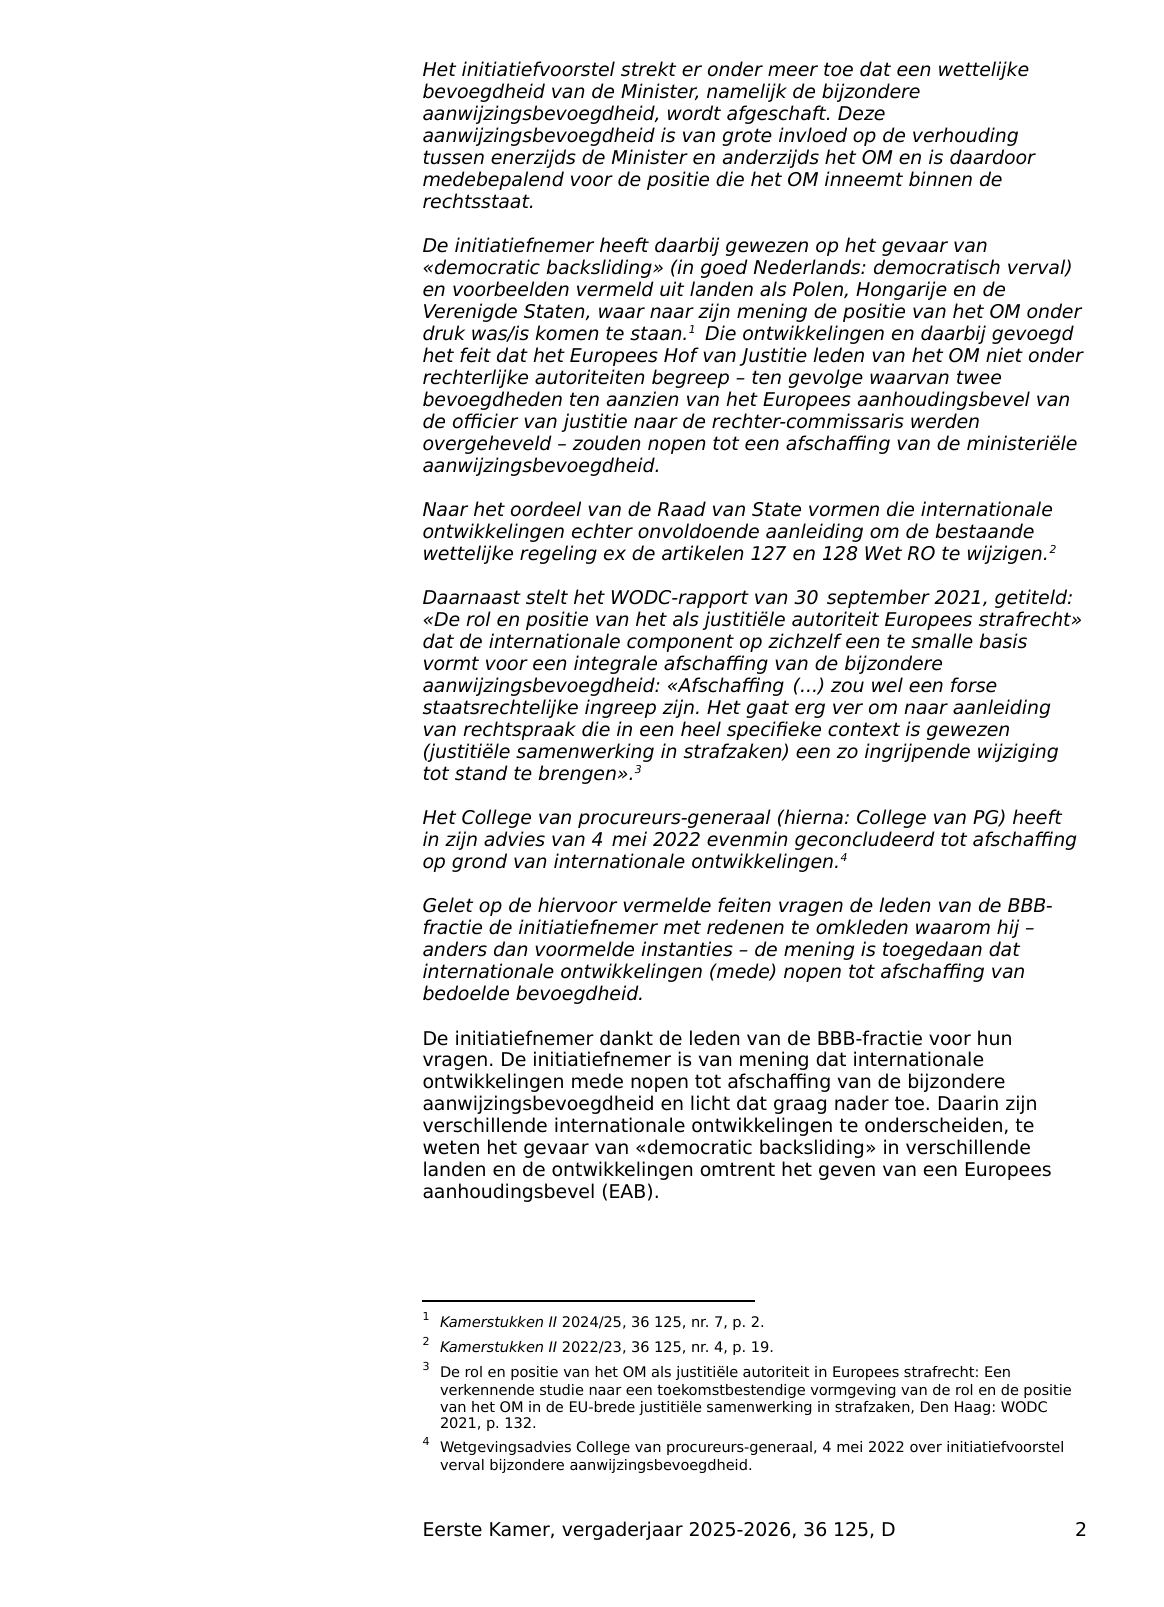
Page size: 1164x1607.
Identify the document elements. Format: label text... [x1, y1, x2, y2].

text De rol en positie van het OM als justitiële autoriteit in Europees strafrecht: Een verkennende studie naar een toekomstbestendige vormgeving van de rol en de positie van het OM in de EU-brede justitiële samenwerking in strafzaken, Den Haag: WODC 2021, p. 132. [422, 1360, 1087, 1432]
text Wetgevingsadvies College van procureurs-generaal, 4 mei 2022 over initiatiefvoorstel verval bijzondere aanwijzingsbevoegdheid. [422, 1435, 1087, 1474]
text Naar het oordeel van de Raad van State vormen die internationale ontwikkelingen echter onvoldoende aanleiding om de bestaande wettelijke regeling ex de artikelen 127 en 128 Wet RO te wijzigen. [422, 499, 1087, 565]
text Kamerstukken II 2024/25, 36 125, nr. 7, p. 2. [422, 1310, 1087, 1332]
text Daarnaast stelt het WODC-rapport van 30 september 2021, getiteld: «De rol en positie van het als justitiële autoriteit Europees strafrecht» dat de internationale component op zichzelf een te smalle basis vormt voor een integrale afschaffing van de bijzondere aanwijzingsbevoegdheid: «Afschaffing (...) zou wel een forse staatsrechtelijke ingreep zijn. Het gaat erg ver om naar aanleiding van rechtspraak die in een heel specifieke context is gewezen (justitiële samenwerking in strafzaken) een zo ingrijpende wijziging tot stand te brengen». [422, 587, 1087, 785]
text Het College van procureurs-generaal (hierna: College van PG) heeft in zijn advies van 4 mei 2022 evenmin geconcludeerd tot afschaffing op grond van internationale ontwikkelingen. [422, 807, 1087, 873]
text Het initiatiefvoorstel strekt er onder meer toe dat een wettelijke bevoegdheid van de Minister, namelijk de bijzondere aanwijzingsbevoegdheid, wordt afgeschaft. Deze aanwijzingsbevoegdheid is van grote invloed op de verhouding tussen enerzijds de Minister en anderzijds het OM en is daardoor medebepalend voor de positie die het OM inneemt binnen de rechtsstaat. [422, 59, 1087, 213]
text De initiatiefnemer heeft daarbij gewezen op het gevaar van «democratic backsliding» (in goed Nederlands: democratisch verval) en voorbeelden vermeld uit landen als Polen, Hongarije en de Verenigde Staten, waar naar zijn mening de positie van het OM onder druk was/is komen te staan. Die ontwikkelingen en daarbij gevoegd het feit dat het Europees Hof van Justitie leden van het OM niet onder rechterlijke autoriteiten begreep – ten gevolge waarvan twee bevoegdheden ten aanzien van het Europees aanhoudingsbevel van de officier van justitie naar de rechter-commissaris werden overgeheveld – zouden nopen tot een afschaffing van de ministeriële aanwijzingsbevoegdheid. [422, 235, 1087, 477]
text Kamerstukken II 2022/23, 36 125, nr. 4, p. 19. [422, 1335, 1087, 1357]
text De initiatiefnemer dankt de leden van de BBB-fractie voor hun vragen. De initiatiefnemer is van mening dat internationale ontwikkelingen mede nopen tot afschaffing van de bijzondere aanwijzingsbevoegdheid en licht dat graag nader toe. Daarin zijn verschillende internationale ontwikkelingen te onderscheiden, te weten het gevaar van «democratic backsliding» in verschillende landen en de ontwikkelingen omtrent het geven van een Europees aanhoudingsbevel (EAB). [422, 1027, 1087, 1203]
text Gelet op de hiervoor vermelde feiten vragen de leden van de BBB-fractie de initiatiefnemer met redenen te omkleden waarom hij – anders dan voormelde instanties – de mening is toegedaan dat internationale ontwikkelingen (mede) nopen tot afschaffing van bedoelde bevoegdheid. [422, 895, 1087, 1005]
